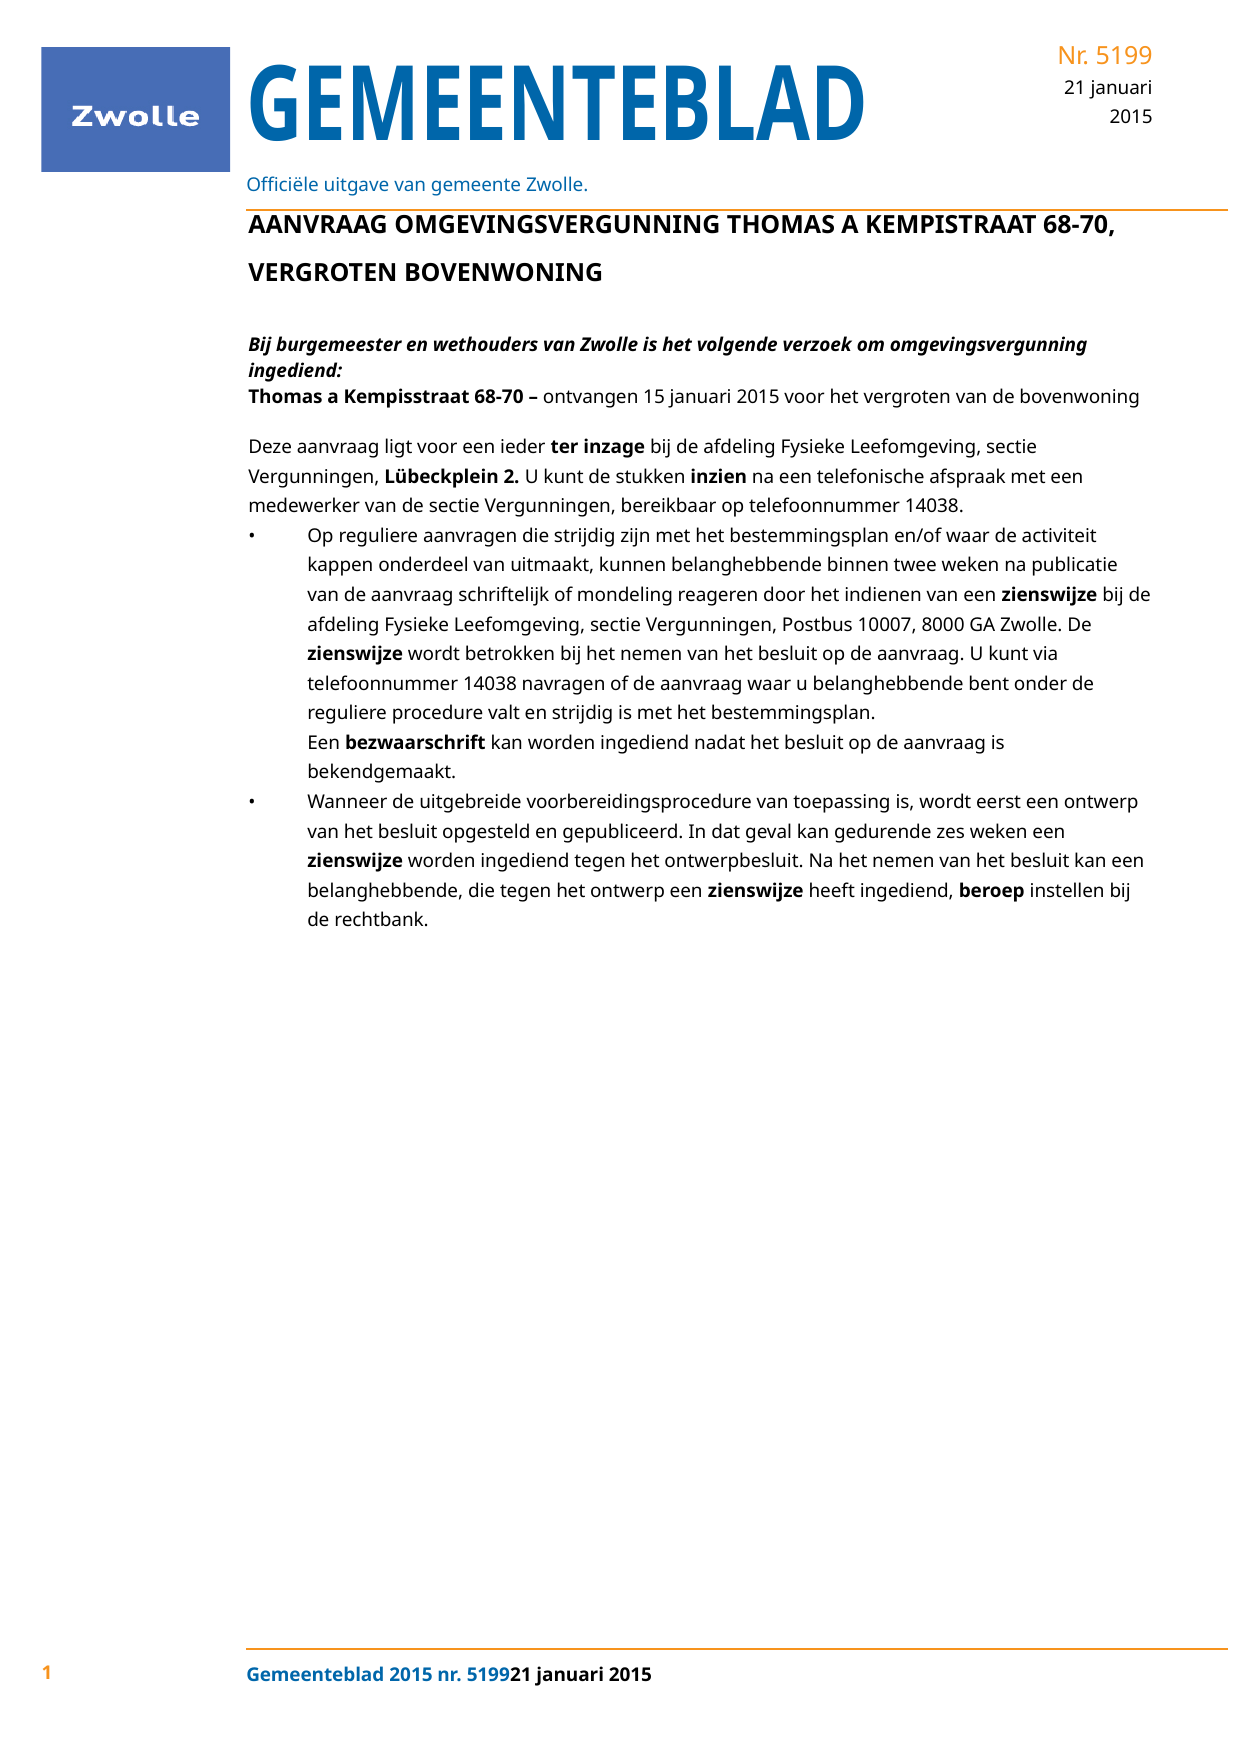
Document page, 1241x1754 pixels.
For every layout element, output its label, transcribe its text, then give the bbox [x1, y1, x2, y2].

text Bij burgemeester en wethouders van Zwolle is het volgende verzoek om omgevingsvergunning ingediend: [248, 331, 1152, 383]
picture [41, 47, 231, 172]
list Wanneer de uitgebreide voorbereidingsprocedure van toepassing is, wordt eerst een ontwerp van het besluit opgesteld en gepubliceerd. In dat geval kan gedurende zes weken een zienswijze worden ingediend tegen het ontwerpbesluit. Na het nemen van het besluit kan een belanghebbende, die tegen het ontwerp een zienswijze heeft ingediend, beroep instellen bij de rechtbank. [248, 788, 1152, 932]
list Op reguliere aanvragen die strijdig zijn met het bestemmingsplan en/of waar de activiteit kappen onderdeel van uitmaakt, kunnen belanghebbende binnen twee weken na publicatie van de aanvraag schriftelijk of mondeling reageren door het indienen van een zienswijze bij de afdeling Fysieke Leefomgeving, sectie Vergunningen, Postbus 10007, 8000 GA Zwolle. De zienswijze wordt betrokken bij het nemen van het besluit op de aanvraag. U kunt via telefoonnummer 14038 navragen of de aanvraag waar u belanghebbende bent onder de reguliere procedure valt en strijdig is met het bestemmingsplan. [248, 522, 1152, 725]
text AANVRAAG OMGEVINGSVERGUNNING THOMAS A KEMPISTRAAT 68-70, VERGROTEN BOVENWONING [248, 211, 1152, 288]
text Deze aanvraag ligt voor een ieder ter inzage bij de afdeling Fysieke Leefomgeving, sectie Vergunningen, Lübeckplein 2. U kunt de stukken inzien na een telefonische afspraak met een medewerker van de sectie Vergunningen, bereikbaar op telefoonnummer 14038. [248, 433, 1152, 518]
list Een bezwaarschrift kan worden ingediend nadat het besluit op de aanvraag is bekendgemaakt. [248, 729, 1152, 784]
text Thomas a Kempisstraat 68-70 – ontvangen 15 januari 2015 voor het vergroten van de bovenwoning [248, 383, 1152, 409]
